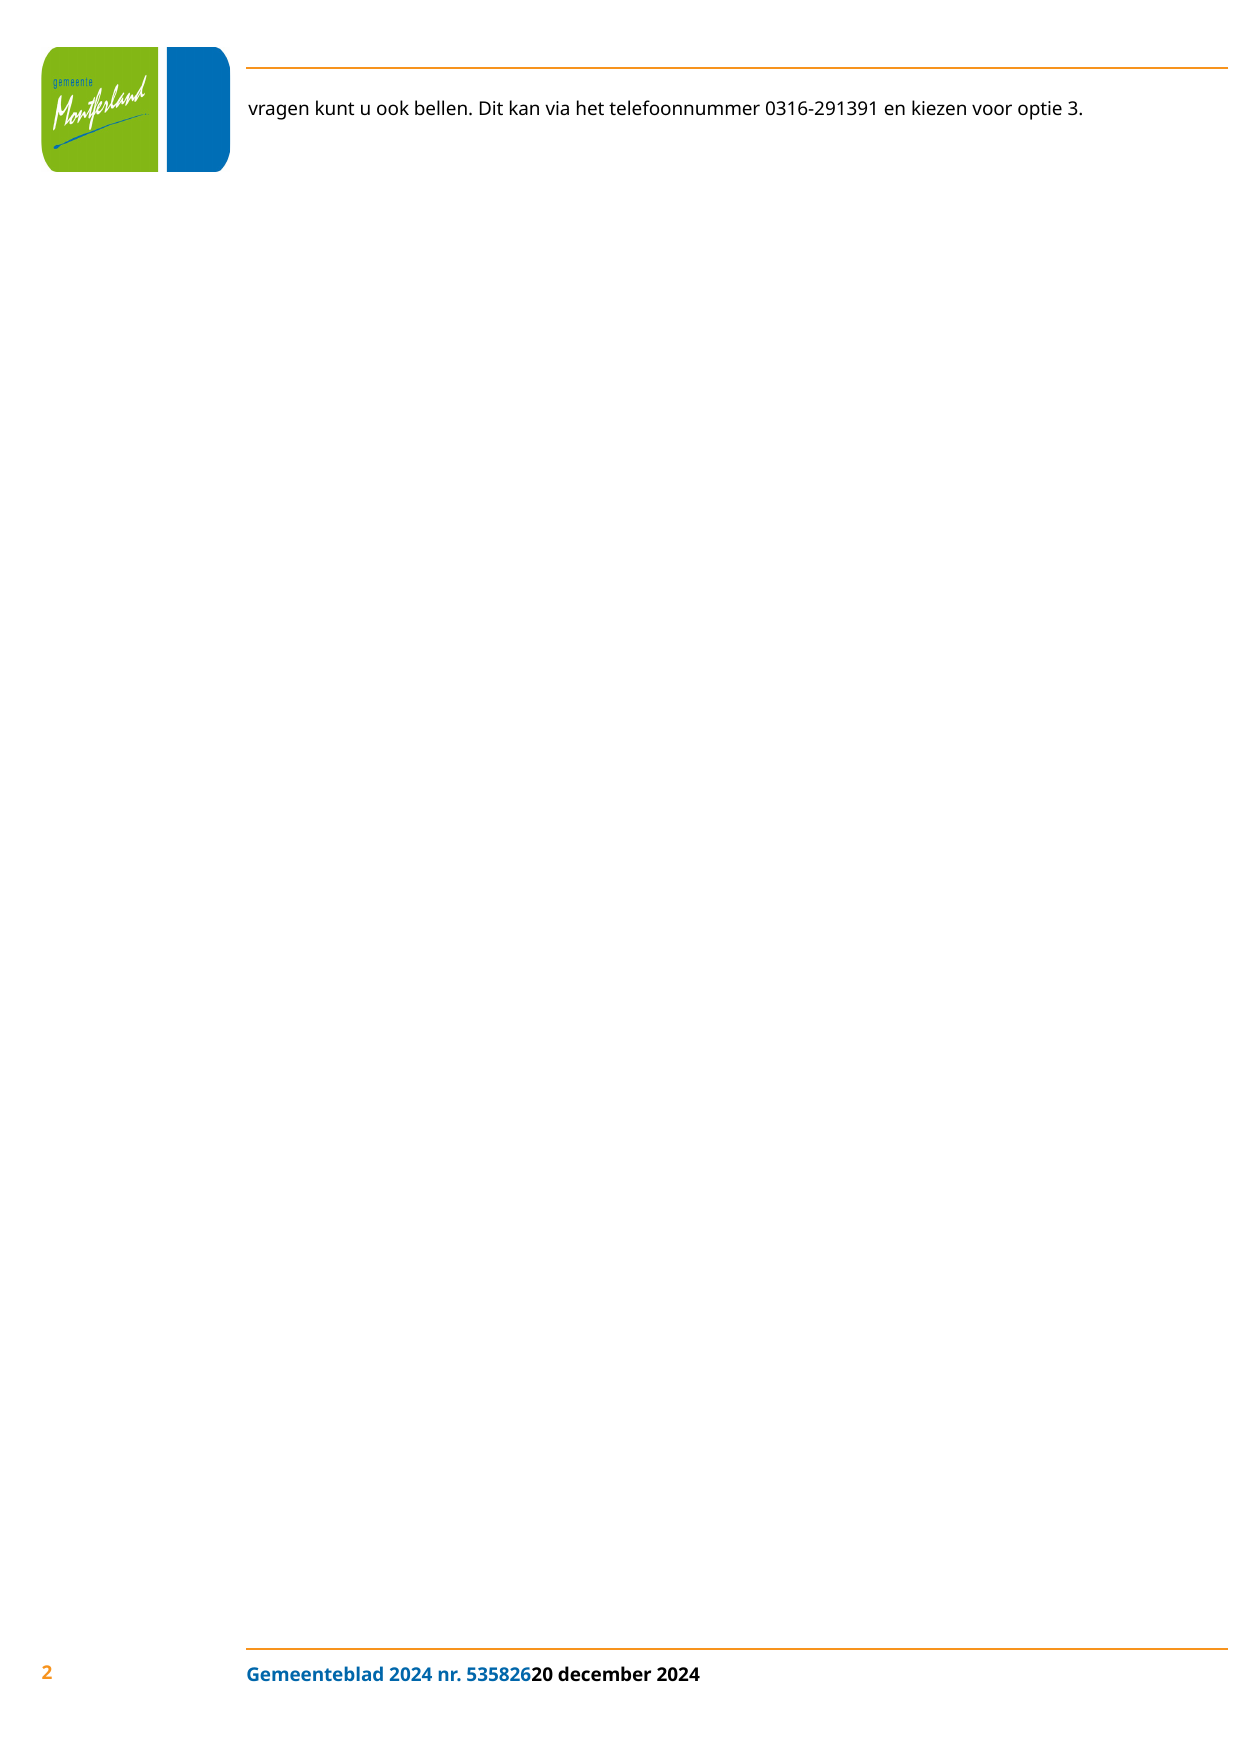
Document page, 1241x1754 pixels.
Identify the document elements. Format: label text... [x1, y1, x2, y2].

picture [41, 47, 231, 172]
text vragen kunt u ook bellen. Dit kan via het telefoonnummer 0316-291391 en kiezen voor optie 3. [248, 95, 1152, 121]
